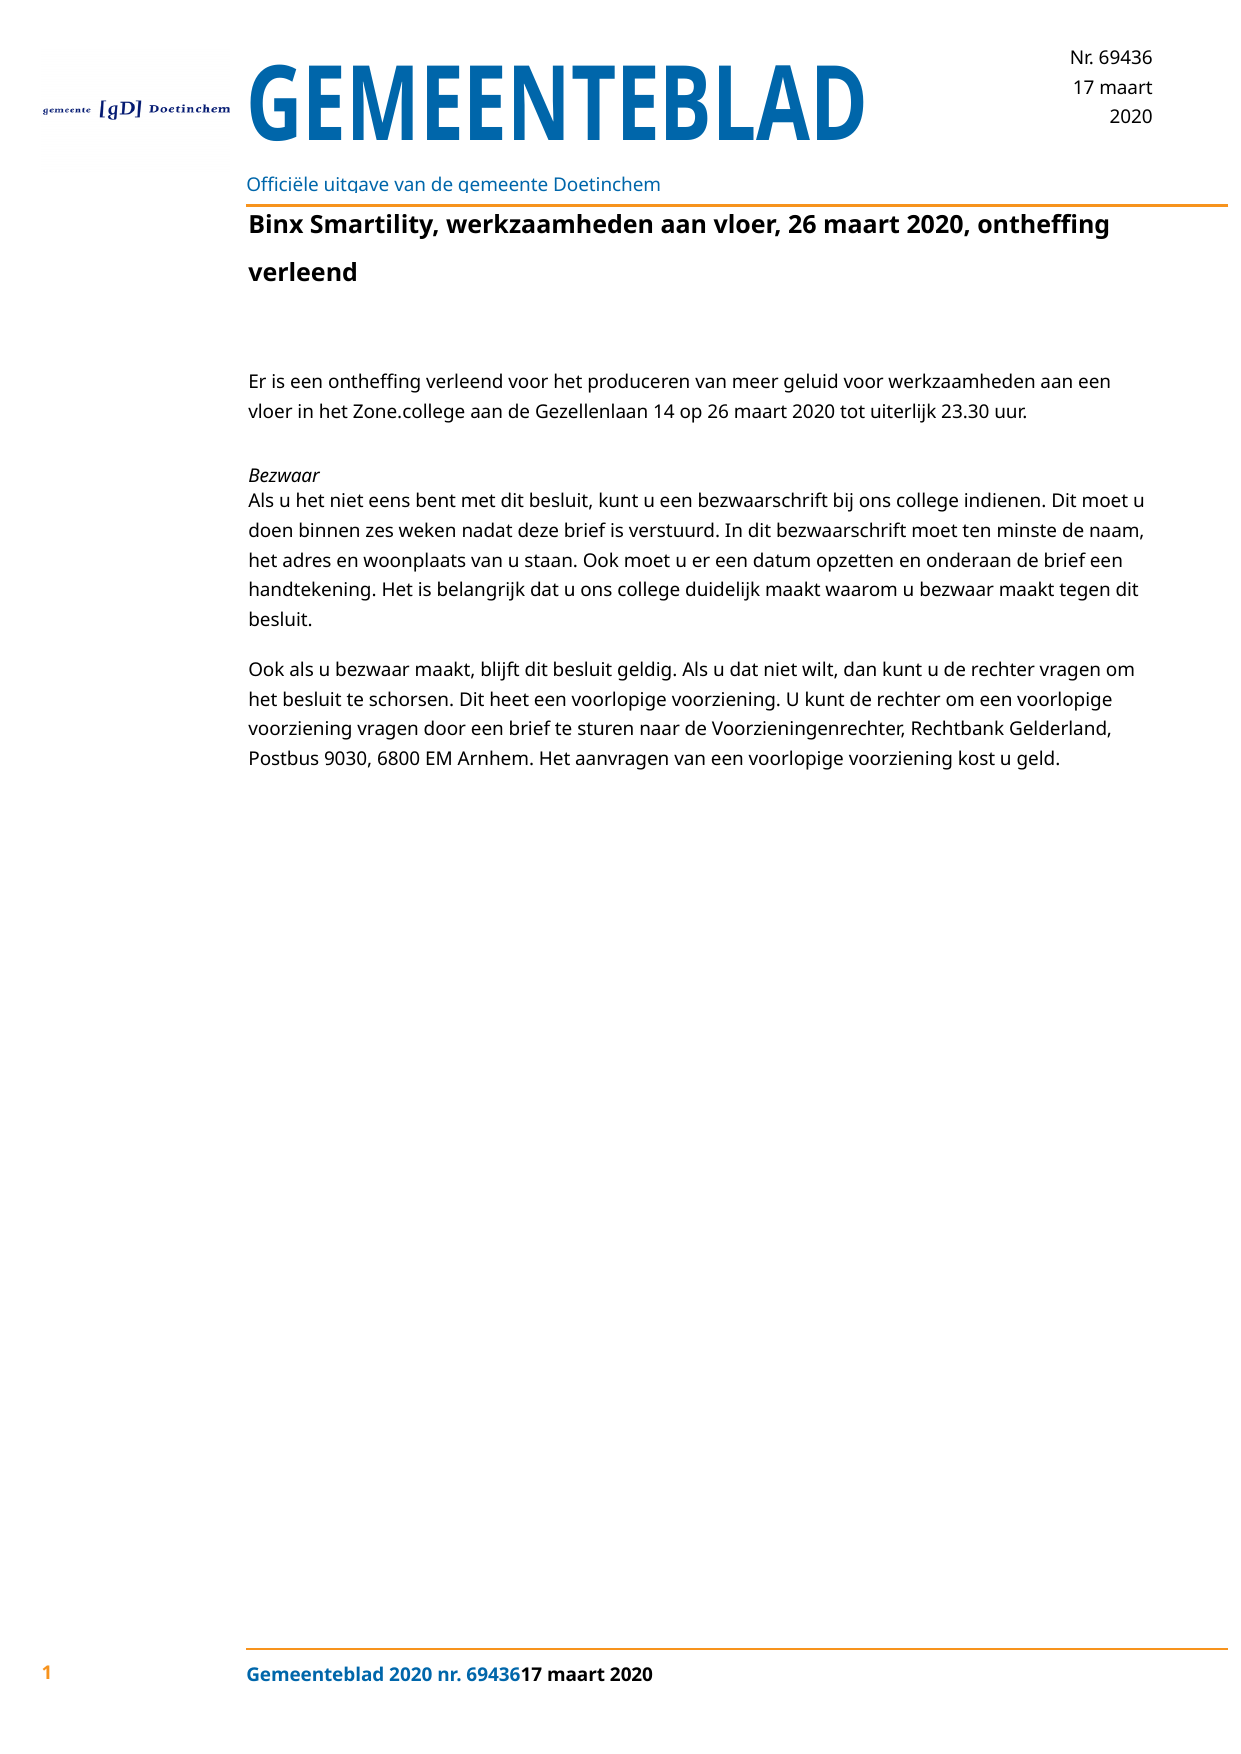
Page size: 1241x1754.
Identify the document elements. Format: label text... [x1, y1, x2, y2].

text Binx Smartility, werkzaamheden aan vloer, 26 maart 2020, ontheffing verleend [248, 207, 1152, 288]
picture [41, 47, 231, 172]
text Er is een ontheffing verleend voor het produceren van meer geluid voor werkzaamheden aan een vloer in het Zone.college aan de Gezellenlaan 14 op 26 maart 2020 tot uiterlijk 23.30 uur. [248, 368, 1152, 424]
text Als u het niet eens bent met dit besluit, kunt u een bezwaarschrift bij ons college indienen. Dit moet u doen binnen zes weken nadat deze brief is verstuurd. In dit bezwaarschrift moet ten minste de naam, het adres en woonplaats van u staan. Ook moet u er een datum opzetten en onderaan de brief een handtekening. Het is belangrijk dat u ons college duidelijk maakt waarom u bezwaar maakt tegen dit besluit. [248, 488, 1152, 632]
text Bezwaar [248, 462, 1152, 488]
text Ook als u bezwaar maakt, blijft dit besluit geldig. Als u dat niet wilt, dan kunt u de rechter vragen om het besluit te schorsen. Dit heet een voorlopige voorziening. U kunt de rechter om een voorlopige voorziening vragen door een brief te sturen naar de Voorzieningenrechter, Rechtbank Gelderland, Postbus 9030, 6800 EM Arnhem. Het aanvragen van een voorlopige voorziening kost u geld. [248, 656, 1152, 771]
